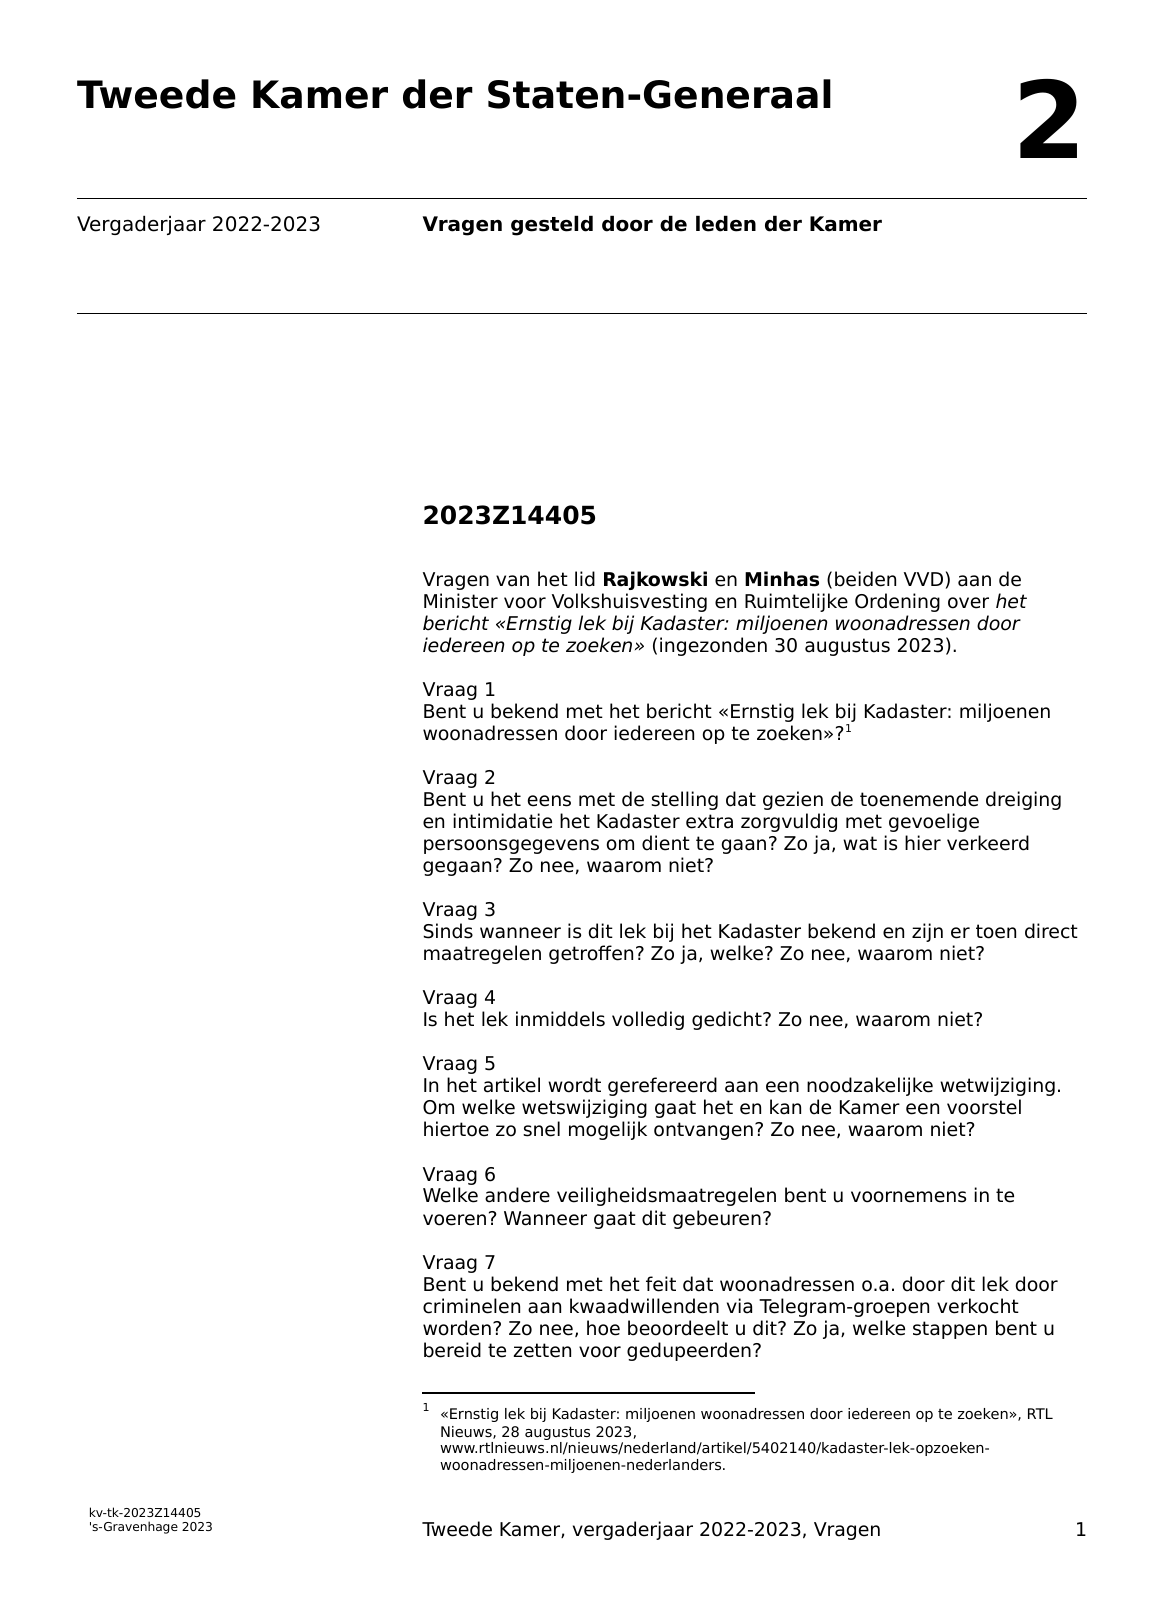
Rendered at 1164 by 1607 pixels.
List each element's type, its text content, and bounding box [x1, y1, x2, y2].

text Vraag 1 [422, 679, 1087, 701]
text Is het lek inmiddels volledig gedicht? Zo nee, waarom niet? [422, 1009, 1087, 1031]
text 's-Gravenhage 2023 [88, 1520, 323, 1534]
text Vraag 6 [422, 1163, 1087, 1185]
text In het artikel wordt gerefereerd aan een noodzakelijke wetwijziging. Om welke wetswijziging gaat het en kan de Kamer een voorstel hiertoe zo snel mogelijk ontvangen? Zo nee, waarom niet? [422, 1075, 1087, 1141]
text Bent u bekend met het feit dat woonadressen o.a. door dit lek door criminelen aan kwaadwillenden via Telegram-groepen verkocht worden? Zo nee, hoe beoordeelt u dit? Zo ja, welke stappen bent u bereid te zetten voor gedupeerden? [422, 1273, 1087, 1361]
table_header 2 [886, 59, 1087, 198]
text Vraag 4 [422, 987, 1087, 1009]
text «Ernstig lek bij Kadaster: miljoenen woonadressen door iedereen op te zoeken», RTL Nieuws, 28 augustus 2023, www.rtlnieuws.nl/nieuws/nederland/artikel/5402140/kadaster-lek-opzoeken-woonadressen-miljoenen-nederlanders. [422, 1402, 1087, 1474]
text Bent u bekend met het bericht «Ernstig lek bij Kadaster: miljoenen woonadressen door iedereen op te zoeken»? [422, 701, 1087, 745]
text Vraag 3 [422, 899, 1087, 921]
text 2023Z14405 [422, 501, 1087, 531]
text Vraag 2 [422, 767, 1087, 789]
text Welke andere veiligheidsmaatregelen bent u voornemens in te voeren? Wanneer gaat dit gebeuren? [422, 1185, 1087, 1229]
text Vraag 5 [422, 1053, 1087, 1075]
table_cell Vragen gesteld door de leden der Kamer [422, 199, 1087, 313]
text Vragen van het lid Rajkowski en Minhas (beiden VVD) aan de Minister voor Volkshuisvesting en Ruimtelijke Ordening over het bericht «Ernstig lek bij Kadaster: miljoenen woonadressen door iedereen op te zoeken» (ingezonden 30 augustus 2023). [422, 569, 1087, 657]
table_cell Vergaderjaar 2022-2023 [77, 199, 422, 313]
text Sinds wanneer is dit lek bij het Kadaster bekend en zijn er toen direct maatregelen getroffen? Zo ja, welke? Zo nee, waarom niet? [422, 921, 1087, 965]
text Vraag 7 [422, 1252, 1087, 1273]
text kv-tk-2023Z14405 [88, 1506, 323, 1520]
text Bent u het eens met de stelling dat gezien de toenemende dreiging en intimidatie het Kadaster extra zorgvuldig met gevoelige persoonsgegevens om dient te gaan? Zo ja, wat is hier verkeerd gegaan? Zo nee, waarom niet? [422, 789, 1087, 877]
table_header Tweede Kamer der Staten-Generaal [77, 59, 886, 198]
